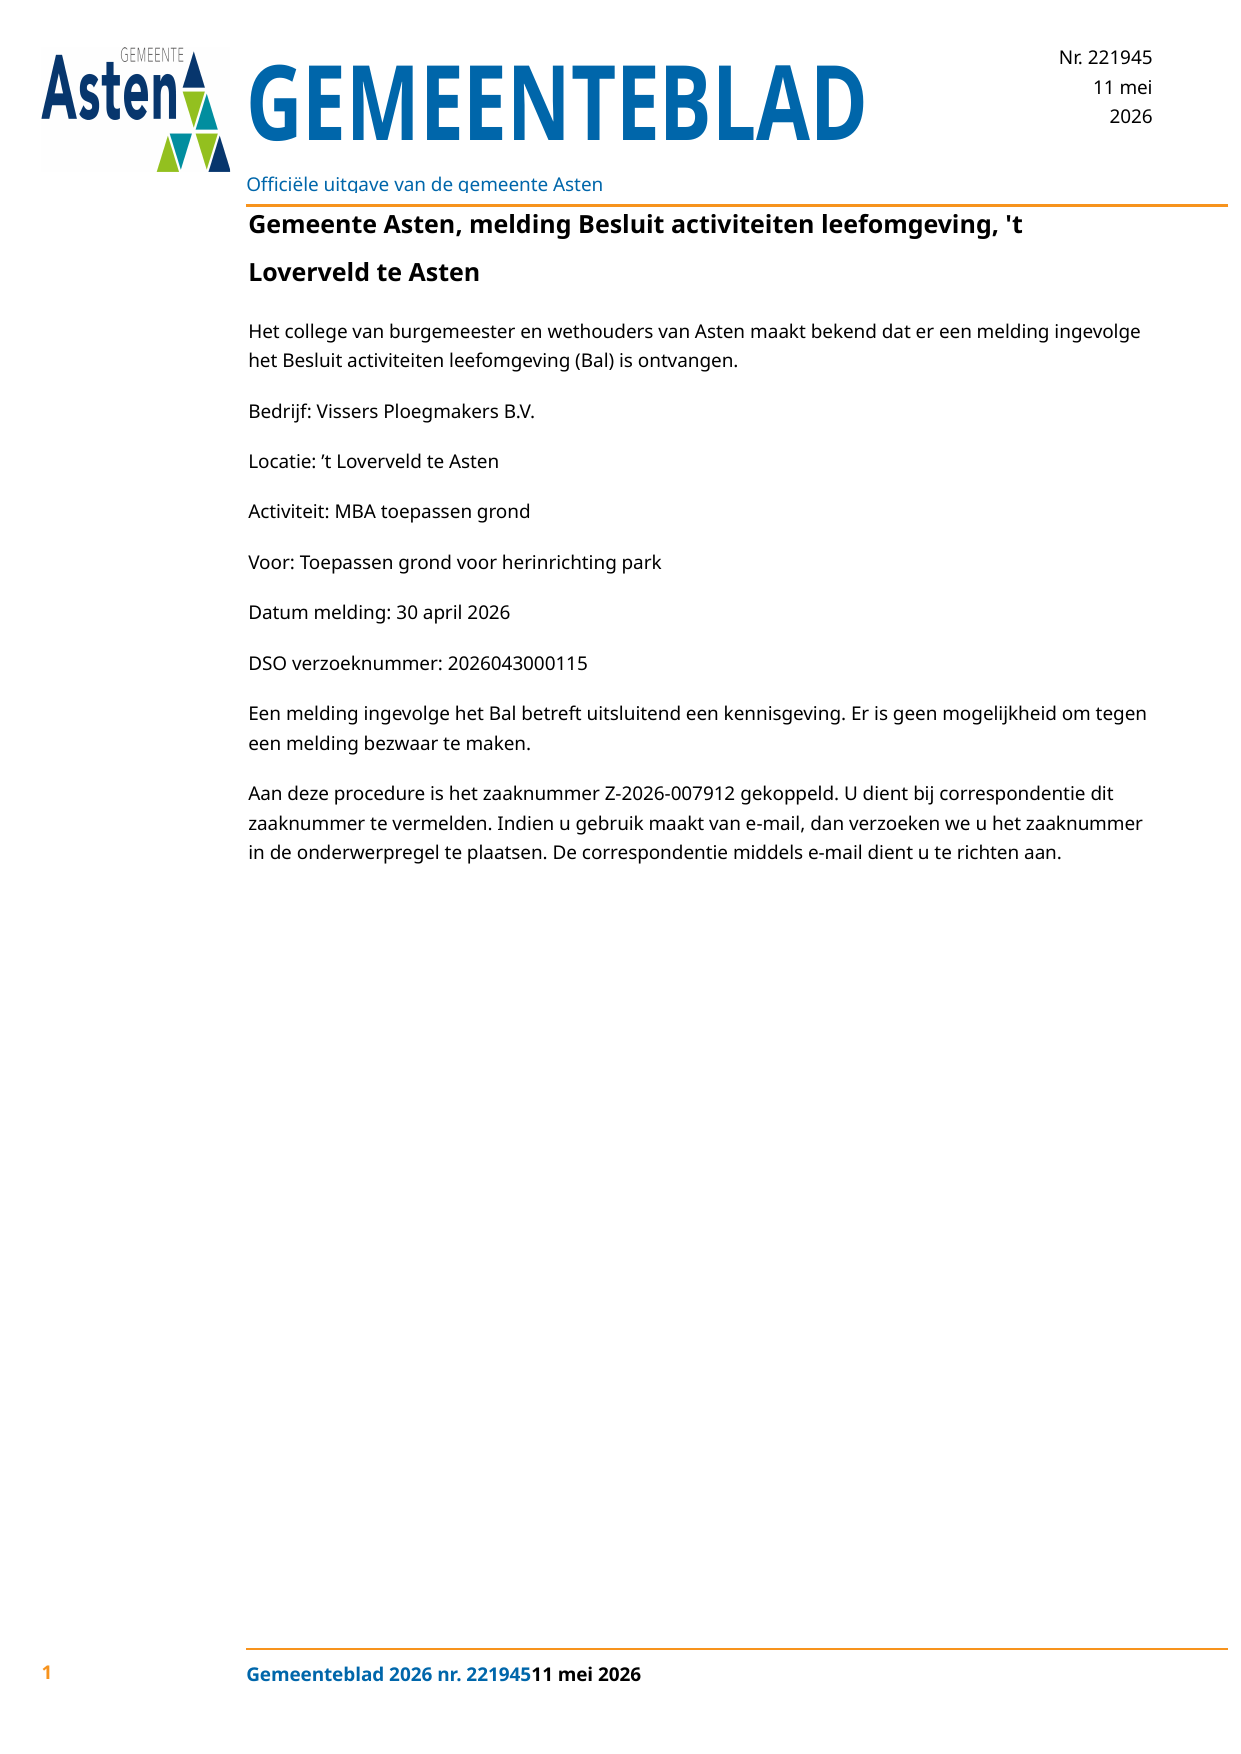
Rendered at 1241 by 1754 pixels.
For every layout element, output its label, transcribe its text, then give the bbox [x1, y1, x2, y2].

text Aan deze procedure is het zaaknummer Z-2026-007912 gekoppeld. U dient bij correspondentie dit zaaknummer te vermelden. Indien u gebruik maakt van e-mail, dan verzoeken we u het zaaknummer in de onderwerpregel te plaatsen. De correspondentie middels e-mail dient u te richten aan. [248, 780, 1152, 865]
text Activiteit: MBA toepassen grond [248, 499, 1152, 524]
text Voor: Toepassen grond voor herinrichting park [248, 549, 1152, 575]
text Bedrijf: Vissers Ploegmakers B.V. [248, 398, 1152, 424]
text Gemeente Asten​, melding Besluit activiteiten leefomgeving, 't Loverveld te Asten [248, 207, 1152, 288]
picture [41, 47, 231, 172]
text Datum melding: 30 april 2026 [248, 599, 1152, 625]
text Locatie: ’t Loverveld te Asten [248, 448, 1152, 474]
text DSO verzoeknummer: 2026043000115 [248, 650, 1152, 676]
text Een melding ingevolge het Bal betreft uitsluitend een kennisgeving. Er is geen mogelijkheid om tegen een melding bezwaar te maken. [248, 700, 1152, 756]
text Het college van burgemeester en wethouders van Asten​ maakt bekend dat er een melding ingevolge het Besluit activiteiten leefomgeving (Bal) is ontvangen. [248, 318, 1152, 373]
